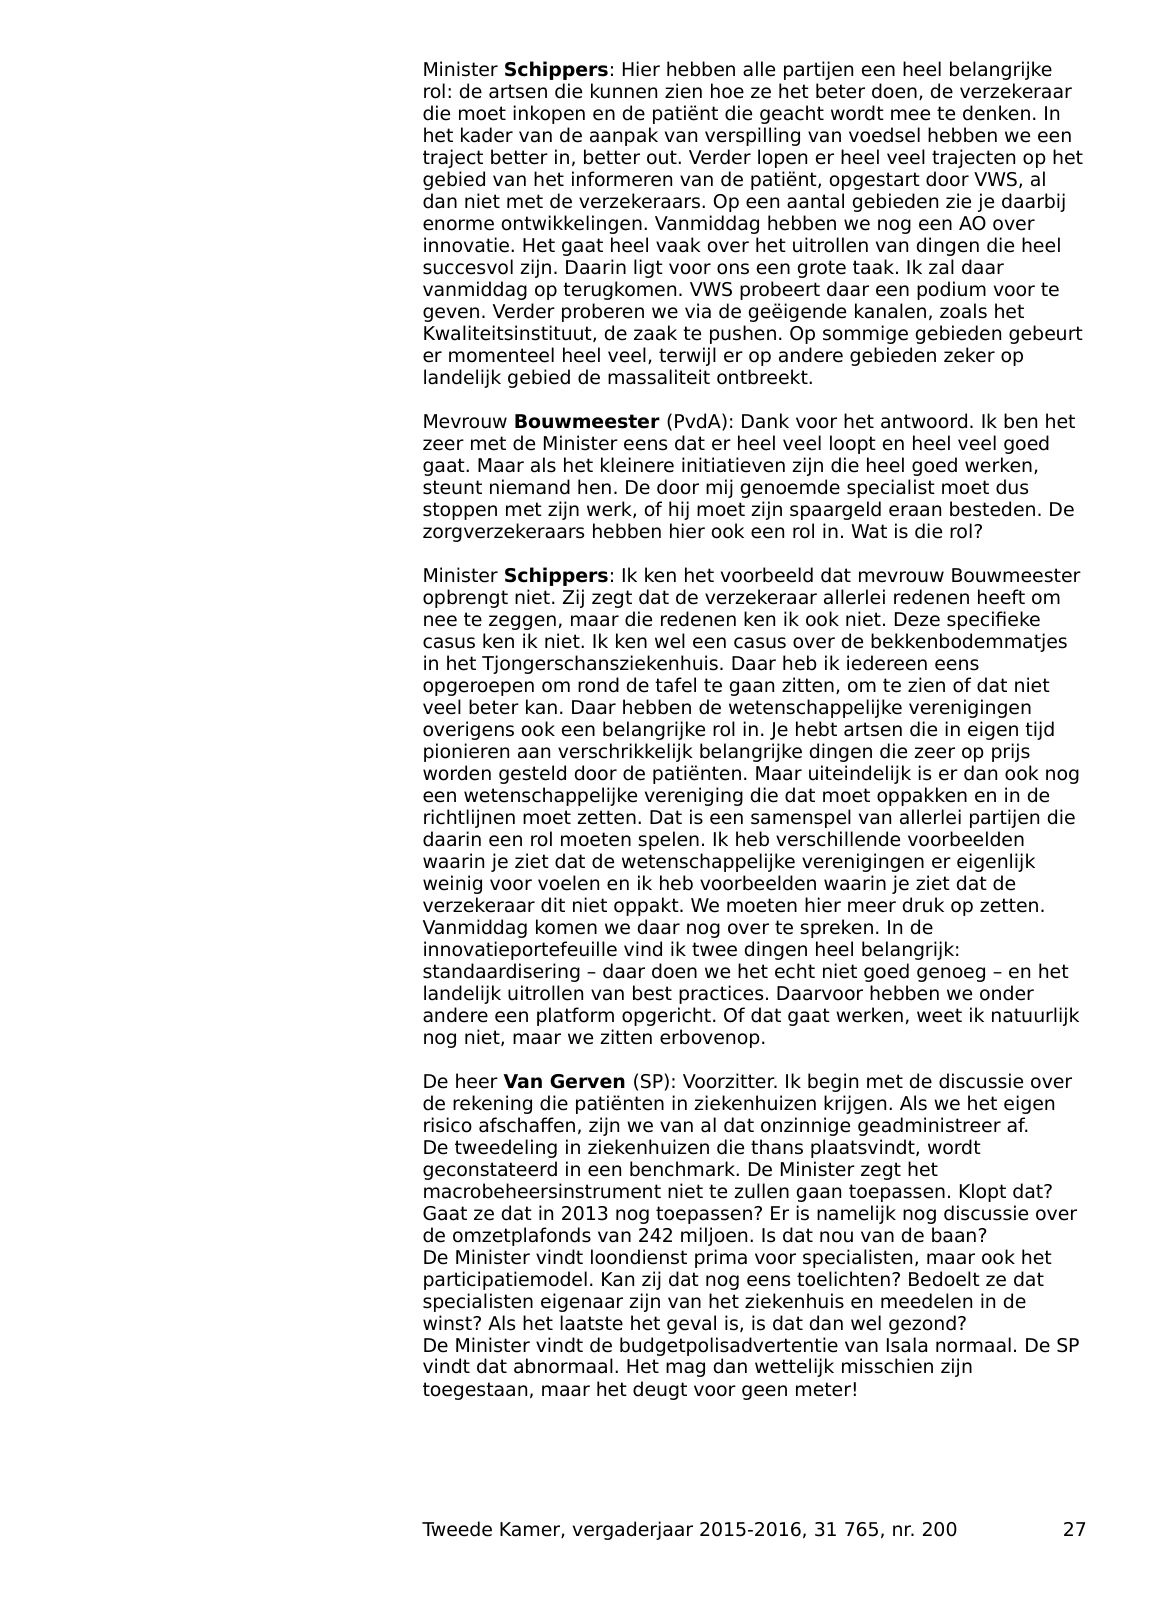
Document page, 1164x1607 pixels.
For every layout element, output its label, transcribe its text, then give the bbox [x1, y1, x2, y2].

text De Minister vindt de budgetpolisadvertentie van Isala normaal. De SP vindt dat abnormaal. Het mag dan wettelijk misschien zijn toegestaan, maar het deugt voor geen meter! [422, 1334, 1087, 1400]
text Minister Schippers: Ik ken het voorbeeld dat mevrouw Bouwmeester opbrengt niet. Zij zegt dat de verzekeraar allerlei redenen heeft om nee te zeggen, maar die redenen ken ik ook niet. Deze specifieke casus ken ik niet. Ik ken wel een casus over de bekkenbodemmatjes in het Tjongerschansziekenhuis. Daar heb ik iedereen eens opgeroepen om rond de tafel te gaan zitten, om te zien of dat niet veel beter kan. Daar hebben de wetenschappelijke verenigingen overigens ook een belangrijke rol in. Je hebt artsen die in eigen tijd pionieren aan verschrikkelijk belangrijke dingen die zeer op prijs worden gesteld door de patiënten. Maar uiteindelijk is er dan ook nog een wetenschappelijke vereniging die dat moet oppakken en in de richtlijnen moet zetten. Dat is een samenspel van allerlei partijen die daarin een rol moeten spelen. Ik heb verschillende voorbeelden waarin je ziet dat de wetenschappelijke verenigingen er eigenlijk weinig voor voelen en ik heb voorbeelden waarin je ziet dat de verzekeraar dit niet oppakt. We moeten hier meer druk op zetten. Vanmiddag komen we daar nog over te spreken. In de innovatieportefeuille vind ik twee dingen heel belangrijk: standaardisering – daar doen we het echt niet goed genoeg – en het landelijk uitrollen van best practices. Daarvoor hebben we onder andere een platform opgericht. Of dat gaat werken, weet ik natuurlijk nog niet, maar we zitten erbovenop. [422, 565, 1087, 1048]
text Minister Schippers: Hier hebben alle partijen een heel belangrijke rol: de artsen die kunnen zien hoe ze het beter doen, de verzekeraar die moet inkopen en de patiënt die geacht wordt mee te denken. In het kader van de aanpak van verspilling van voedsel hebben we een traject better in, better out. Verder lopen er heel veel trajecten op het gebied van het informeren van de patiënt, opgestart door VWS, al dan niet met de verzekeraars. Op een aantal gebieden zie je daarbij enorme ontwikkelingen. Vanmiddag hebben we nog een AO over innovatie. Het gaat heel vaak over het uitrollen van dingen die heel succesvol zijn. Daarin ligt voor ons een grote taak. Ik zal daar vanmiddag op terugkomen. VWS probeert daar een podium voor te geven. Verder proberen we via de geëigende kanalen, zoals het Kwaliteitsinstituut, de zaak te pushen. Op sommige gebieden gebeurt er momenteel heel veel, terwijl er op andere gebieden zeker op landelijk gebied de massaliteit ontbreekt. [422, 59, 1087, 389]
text De tweedeling in ziekenhuizen die thans plaatsvindt, wordt geconstateerd in een benchmark. De Minister zegt het macrobeheersinstrument niet te zullen gaan toepassen. Klopt dat? Gaat ze dat in 2013 nog toepassen? Er is namelijk nog discussie over de omzetplafonds van 242 miljoen. Is dat nou van de baan? [422, 1137, 1087, 1247]
text Mevrouw Bouwmeester (PvdA): Dank voor het antwoord. Ik ben het zeer met de Minister eens dat er heel veel loopt en heel veel goed gaat. Maar als het kleinere initiatieven zijn die heel goed werken, steunt niemand hen. De door mij genoemde specialist moet dus stoppen met zijn werk, of hij moet zijn spaargeld eraan besteden. De zorgverzekeraars hebben hier ook een rol in. Wat is die rol? [422, 411, 1087, 543]
text De heer Van Gerven (SP): Voorzitter. Ik begin met de discussie over de rekening die patiënten in ziekenhuizen krijgen. Als we het eigen risico afschaffen, zijn we van al dat onzinnige geadministreer af. [422, 1071, 1087, 1137]
text De Minister vindt loondienst prima voor specialisten, maar ook het participatiemodel. Kan zij dat nog eens toelichten? Bedoelt ze dat specialisten eigenaar zijn van het ziekenhuis en meedelen in de winst? Als het laatste het geval is, is dat dan wel gezond? [422, 1247, 1087, 1334]
